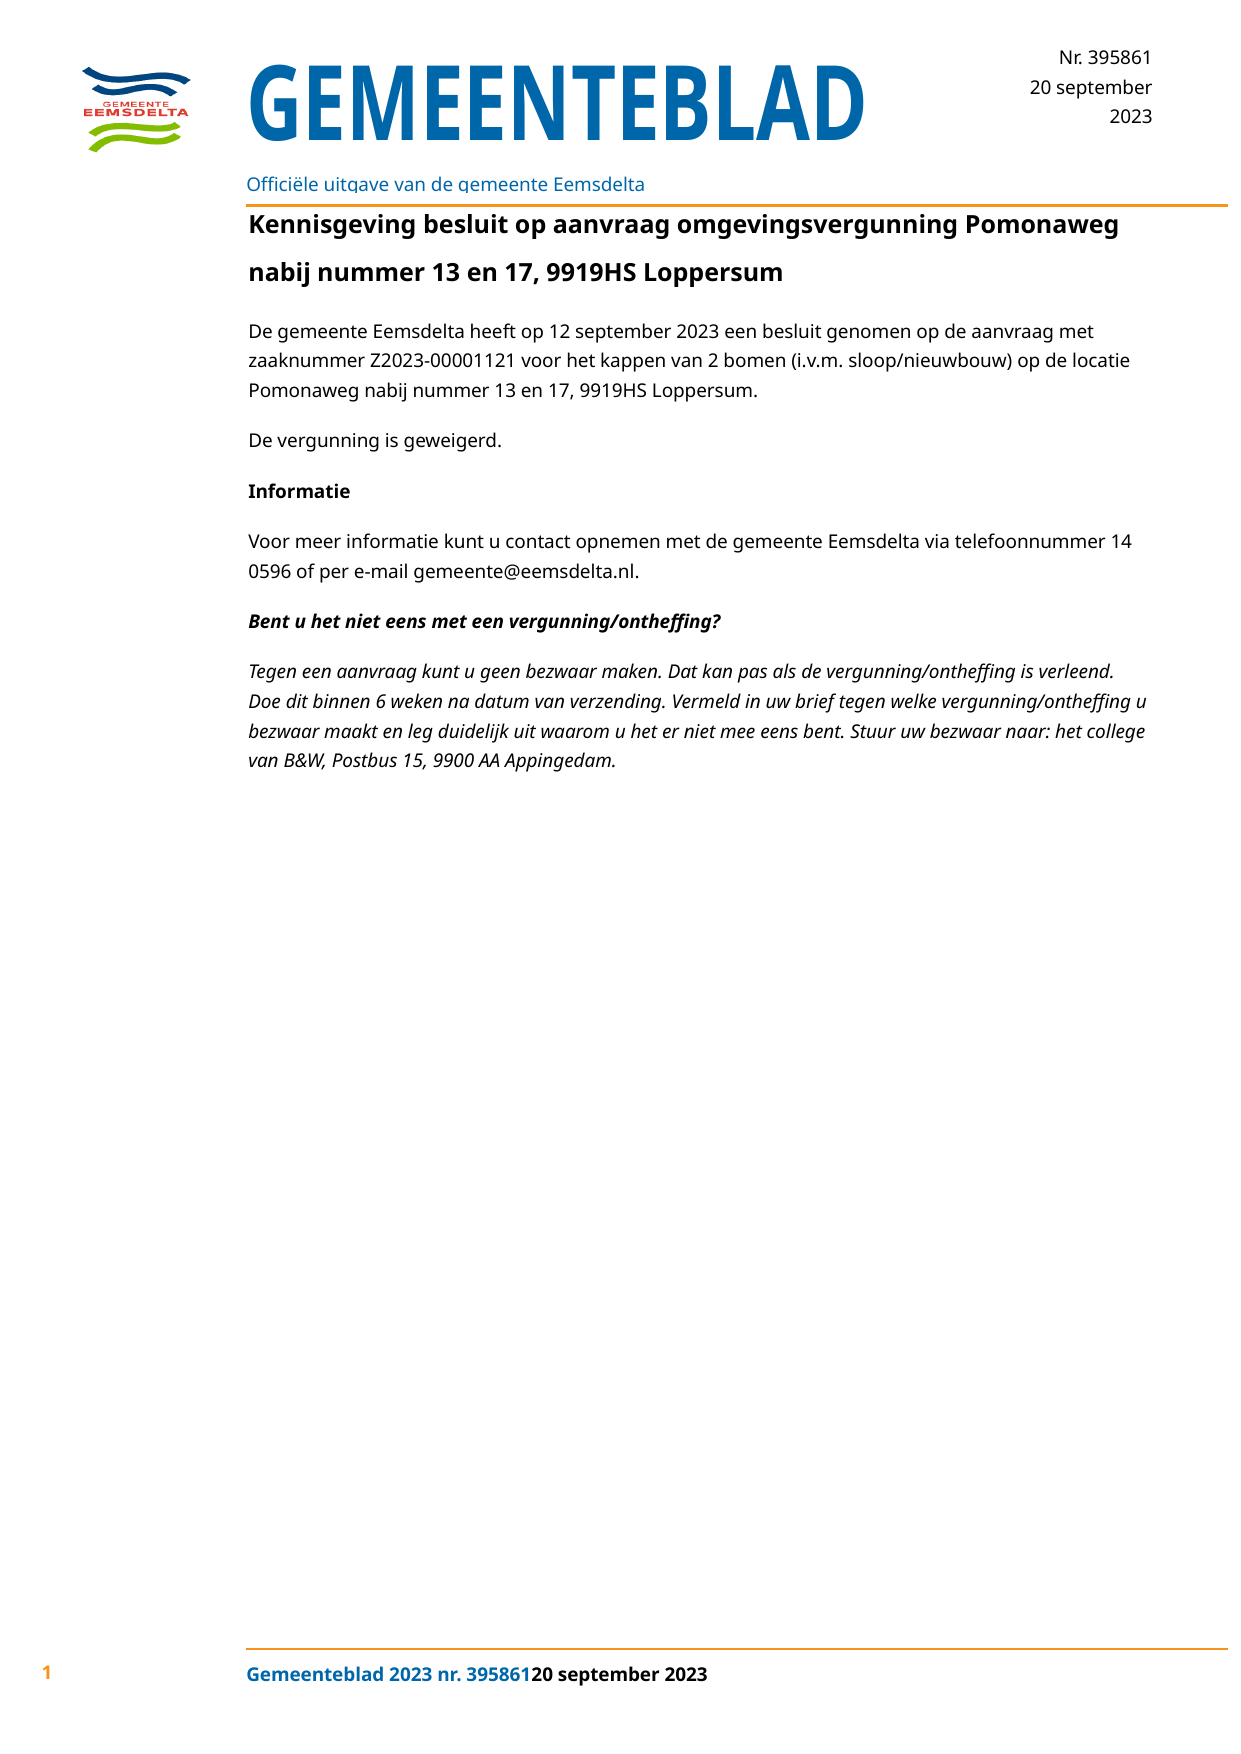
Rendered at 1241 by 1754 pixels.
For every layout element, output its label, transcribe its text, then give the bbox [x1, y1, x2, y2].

text Voor meer informatie kunt u contact opnemen met de gemeente Eemsdelta via telefoonnummer 14 0596 of per e-mail gemeente@eemsdelta.nl. [248, 528, 1152, 584]
text Tegen een aanvraag kunt u geen bezwaar maken. Dat kan pas als de vergunning/ontheffing is verleend. Doe dit binnen 6 weken na datum van verzending. Vermeld in uw brief tegen welke vergunning/ontheffing u bezwaar maakt en leg duidelijk uit waarom u het er niet mee eens bent. Stuur uw bezwaar naar: het college van B&W, Postbus 15, 9900 AA Appingedam. [248, 659, 1152, 773]
text Kennisgeving besluit op aanvraag omgevingsvergunning Pomonaweg nabij nummer 13 en 17, 9919HS Loppersum [248, 207, 1152, 288]
text De gemeente Eemsdelta heeft op 12 september 2023 een besluit genomen op de aanvraag met zaaknummer Z2023-00001121 voor het kappen van 2 bomen (i.v.m. sloop/nieuwbouw) op de locatie Pomonaweg nabij nummer 13 en 17, 9919HS Loppersum. [248, 318, 1152, 403]
text Bent u het niet eens met een vergunning/ontheffing? [248, 608, 1152, 634]
text Informatie [248, 478, 1152, 504]
text De vergunning is geweigerd. [248, 427, 1152, 453]
picture [41, 47, 231, 172]
